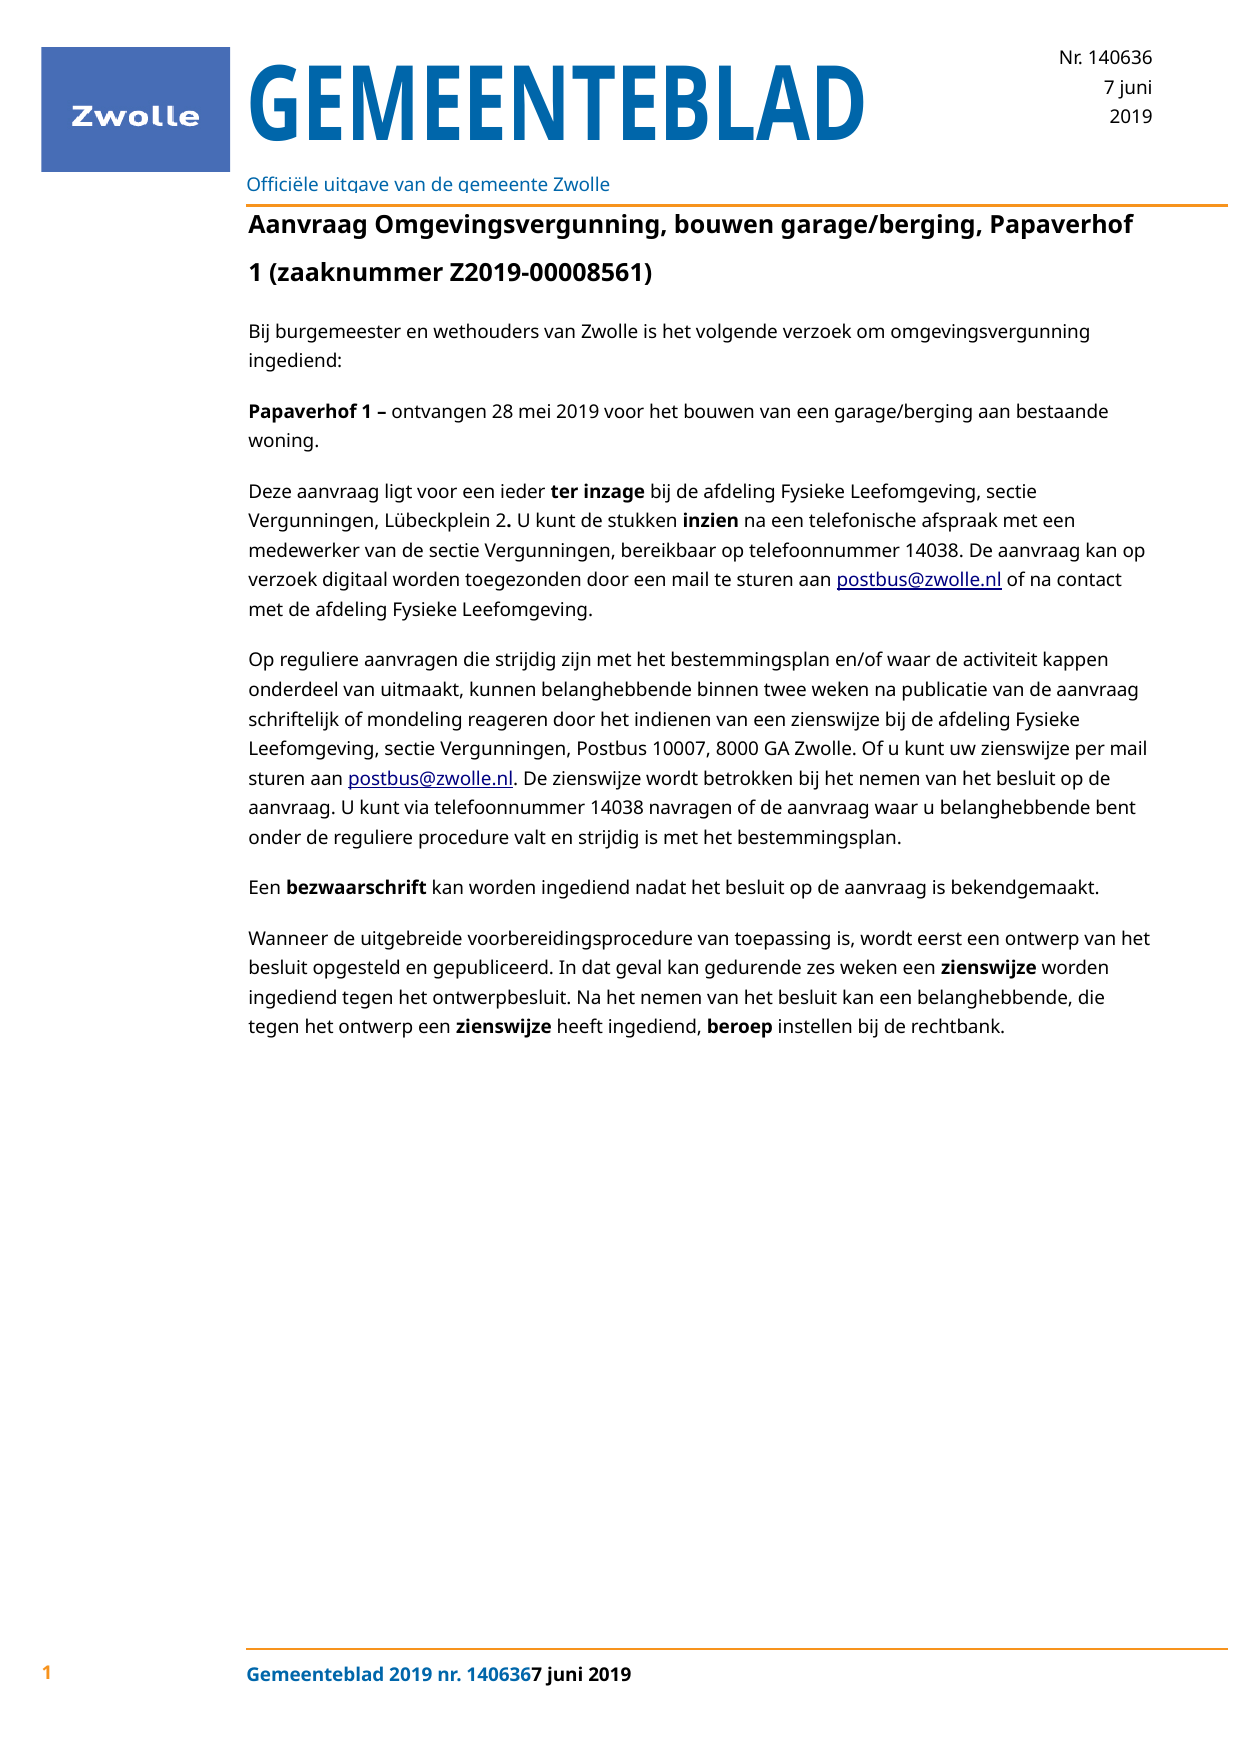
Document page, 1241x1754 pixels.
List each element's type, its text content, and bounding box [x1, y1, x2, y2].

text Aanvraag Omgevingsvergunning, bouwen garage/berging, Papaverhof 1 (zaaknummer Z2019-00008561) [248, 207, 1152, 288]
text Bij burgemeester en wethouders van Zwolle is het volgende verzoek om omgevingsvergunning ingediend: [248, 318, 1152, 373]
text Papaverhof 1 – ontvangen 28 mei 2019 voor het bouwen van een garage/berging aan bestaande woning. [248, 398, 1152, 453]
text Op reguliere aanvragen die strijdig zijn met het bestemmingsplan en/of waar de activiteit kappen onderdeel van uitmaakt, kunnen belanghebbende binnen twee weken na publicatie van de aanvraag schriftelijk of mondeling reageren door het indienen van een zienswijze bij de afdeling Fysieke Leefomgeving, sectie Vergunningen, Postbus 10007, 8000 GA Zwolle. Of u kunt uw zienswijze per mail sturen aan postbus@zwolle.nl. De zienswijze wordt betrokken bij het nemen van het besluit op de aanvraag. U kunt via telefoonnummer 14038 navragen of de aanvraag waar u belanghebbende bent onder de reguliere procedure valt en strijdig is met het bestemmingsplan. [248, 647, 1152, 850]
text Deze aanvraag ligt voor een ieder ter inzage bij de afdeling Fysieke Leefomgeving, sectie Vergunningen, Lübeckplein 2. U kunt de stukken inzien na een telefonische afspraak met een medewerker van de sectie Vergunningen, bereikbaar op telefoonnummer 14038. De aanvraag kan op verzoek digitaal worden toegezonden door een mail te sturen aan postbus@zwolle.nl of na contact met de afdeling Fysieke Leefomgeving. [248, 478, 1152, 622]
text Een bezwaarschrift kan worden ingediend nadat het besluit op de aanvraag is bekendgemaakt. [248, 874, 1152, 900]
text Wanneer de uitgebreide voorbereidingsprocedure van toepassing is, wordt eerst een ontwerp van het besluit opgesteld en gepubliceerd. In dat geval kan gedurende zes weken een zienswijze worden ingediend tegen het ontwerpbesluit. Na het nemen van het besluit kan een belanghebbende, die tegen het ontwerp een zienswijze heeft ingediend, beroep instellen bij de rechtbank. [248, 925, 1152, 1039]
picture [41, 47, 231, 172]
